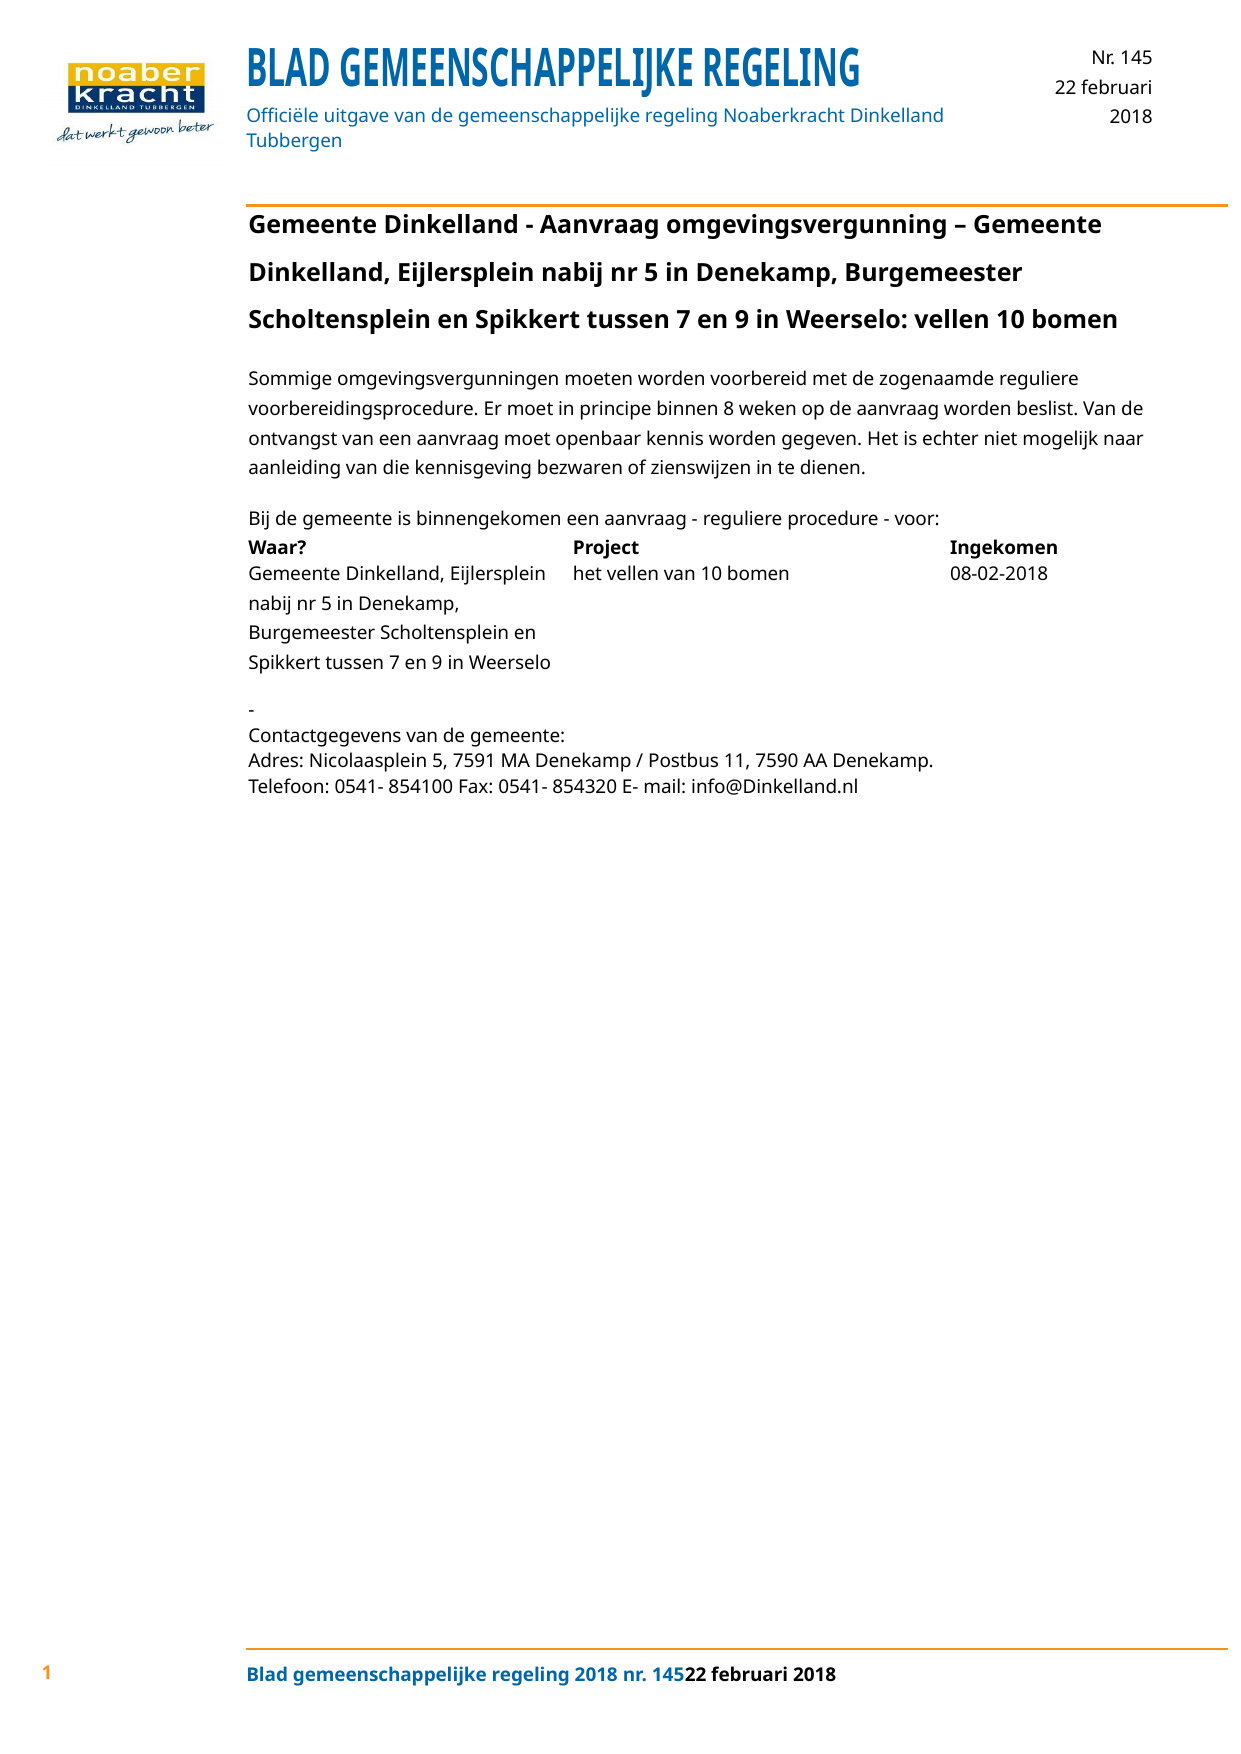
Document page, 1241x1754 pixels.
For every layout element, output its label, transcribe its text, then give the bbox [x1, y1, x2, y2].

table_header Project [573, 534, 950, 560]
table_cell Gemeente Dinkelland, Eijlersplein nabij nr 5 in Denekamp, Burgemeester Scholtensplein en Spikkert tussen 7 en 9 in Weerselo [248, 560, 573, 674]
text Telefoon: 0541- 854100 Fax: 0541- 854320 E- mail: info@Dinkelland.nl [248, 773, 1152, 799]
text Gemeente Dinkelland - Aanvraag omgevingsvergunning – Gemeente Dinkelland, Eijlersplein nabij nr 5 in Denekamp, Burgemeester Scholtensplein en Spikkert tussen 7 en 9 in Weerselo: vellen 10 bomen [248, 207, 1152, 336]
table_header Waar? [248, 534, 573, 560]
text Contactgegevens van de gemeente: [248, 722, 1152, 747]
table_header Ingekomen [950, 534, 1152, 560]
text Bij de gemeente is binnengekomen een aanvraag - reguliere procedure - voor: [248, 505, 1152, 530]
picture [41, 47, 231, 172]
text Adres: Nicolaasplein 5, 7591 MA Denekamp / Postbus 11, 7590 AA Denekamp. [248, 747, 1152, 773]
table_cell 08-02-2018 [950, 560, 1152, 674]
table_cell het vellen van 10 bomen [573, 560, 950, 674]
text Sommige omgevingsvergunningen moeten worden voorbereid met de zogenaamde reguliere voorbereidingsprocedure. Er moet in principe binnen 8 weken op de aanvraag worden beslist. Van de ontvangst van een aanvraag moet openbaar kennis worden gegeven. Het is echter niet mogelijk naar aanleiding van die kennisgeving bezwaren of zienswijzen in te dienen. [248, 366, 1152, 480]
text - [248, 696, 1152, 722]
